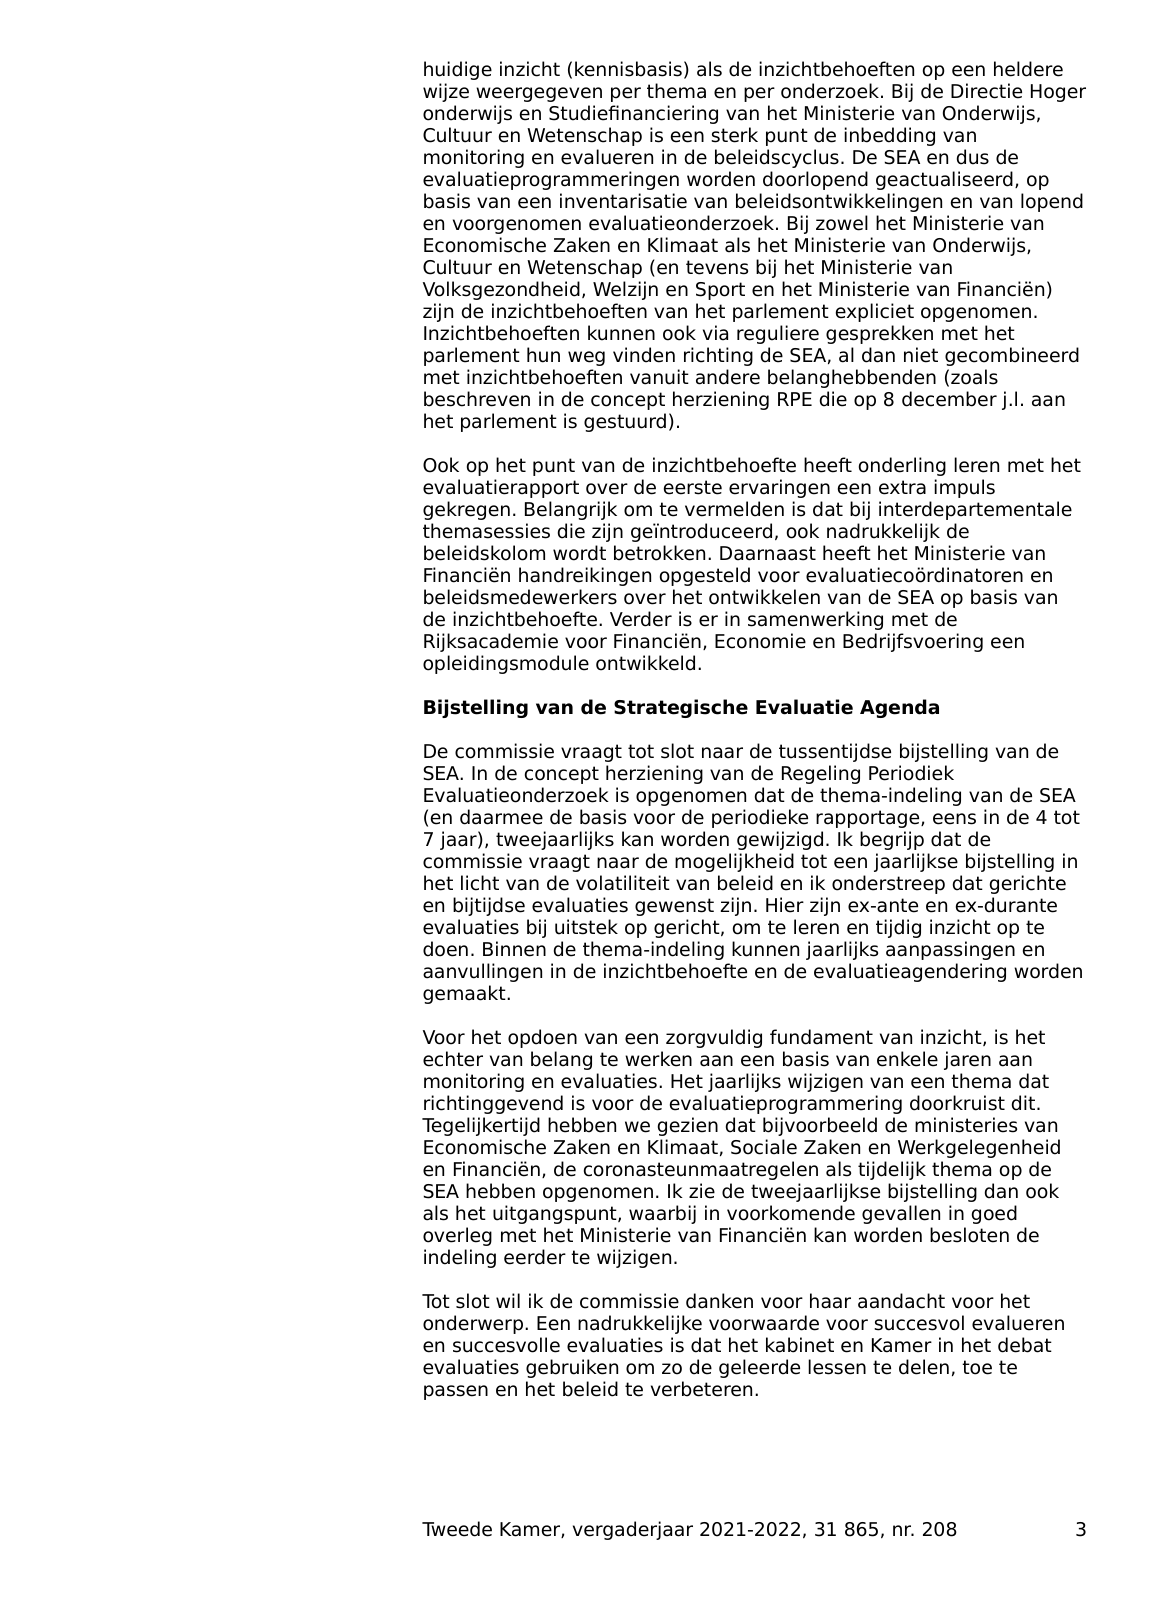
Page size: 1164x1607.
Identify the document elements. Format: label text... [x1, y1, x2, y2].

text Voor het opdoen van een zorgvuldig fundament van inzicht, is het echter van belang te werken aan een basis van enkele jaren aan monitoring en evaluaties. Het jaarlijks wijzigen van een thema dat richtinggevend is voor de evaluatieprogrammering doorkruist dit. Tegelijkertijd hebben we gezien dat bijvoorbeeld de ministeries van Economische Zaken en Klimaat, Sociale Zaken en Werkgelegenheid en Financiën, de coronasteunmaatregelen als tijdelijk thema op de SEA hebben opgenomen. Ik zie de tweejaarlijkse bijstelling dan ook als het uitgangspunt, waarbij in voorkomende gevallen in goed overleg met het Ministerie van Financiën kan worden besloten de indeling eerder te wijzigen. [422, 1027, 1087, 1269]
text huidige inzicht (kennisbasis) als de inzichtbehoeften op een heldere wijze weergegeven per thema en per onderzoek. Bij de Directie Hoger onderwijs en Studiefinanciering van het Ministerie van Onderwijs, Cultuur en Wetenschap is een sterk punt de inbedding van monitoring en evalueren in de beleidscyclus. De SEA en dus de evaluatieprogrammeringen worden doorlopend geactualiseerd, op basis van een inventarisatie van beleidsontwikkelingen en van lopend en voorgenomen evaluatieonderzoek. Bij zowel het Ministerie van Economische Zaken en Klimaat als het Ministerie van Onderwijs, Cultuur en Wetenschap (en tevens bij het Ministerie van Volksgezondheid, Welzijn en Sport en het Ministerie van Financiën) zijn de inzichtbehoeften van het parlement expliciet opgenomen. Inzichtbehoeften kunnen ook via reguliere gesprekken met het parlement hun weg vinden richting de SEA, al dan niet gecombineerd met inzichtbehoeften vanuit andere belanghebbenden (zoals beschreven in de concept herziening RPE die op 8 december j.l. aan het parlement is gestuurd). [422, 59, 1087, 433]
text Ook op het punt van de inzichtbehoefte heeft onderling leren met het evaluatierapport over de eerste ervaringen een extra impuls gekregen. Belangrijk om te vermelden is dat bij interdepartementale themasessies die zijn geïntroduceerd, ook nadrukkelijk de beleidskolom wordt betrokken. Daarnaast heeft het Ministerie van Financiën handreikingen opgesteld voor evaluatiecoördinatoren en beleidsmedewerkers over het ontwikkelen van de SEA op basis van de inzichtbehoefte. Verder is er in samenwerking met de Rijksacademie voor Financiën, Economie en Bedrijfsvoering een opleidingsmodule ontwikkeld. [422, 455, 1087, 675]
text Tot slot wil ik de commissie danken voor haar aandacht voor het onderwerp. Een nadrukkelijke voorwaarde voor succesvol evalueren en succesvolle evaluaties is dat het kabinet en Kamer in het debat evaluaties gebruiken om zo de geleerde lessen te delen, toe te passen en het beleid te verbeteren. [422, 1291, 1087, 1401]
subtitle Bijstelling van de Strategische Evaluatie Agenda [422, 697, 1087, 719]
text De commissie vraagt tot slot naar de tussentijdse bijstelling van de SEA. In de concept herziening van de Regeling Periodiek Evaluatieonderzoek is opgenomen dat de thema-indeling van de SEA (en daarmee de basis voor de periodieke rapportage, eens in de 4 tot 7 jaar), tweejaarlijks kan worden gewijzigd. Ik begrijp dat de commissie vraagt naar de mogelijkheid tot een jaarlijkse bijstelling in het licht van de volatiliteit van beleid en ik onderstreep dat gerichte en bijtijdse evaluaties gewenst zijn. Hier zijn ex-ante en ex-durante evaluaties bij uitstek op gericht, om te leren en tijdig inzicht op te doen. Binnen de thema-indeling kunnen jaarlijks aanpassingen en aanvullingen in de inzichtbehoefte en de evaluatieagendering worden gemaakt. [422, 741, 1087, 1005]
